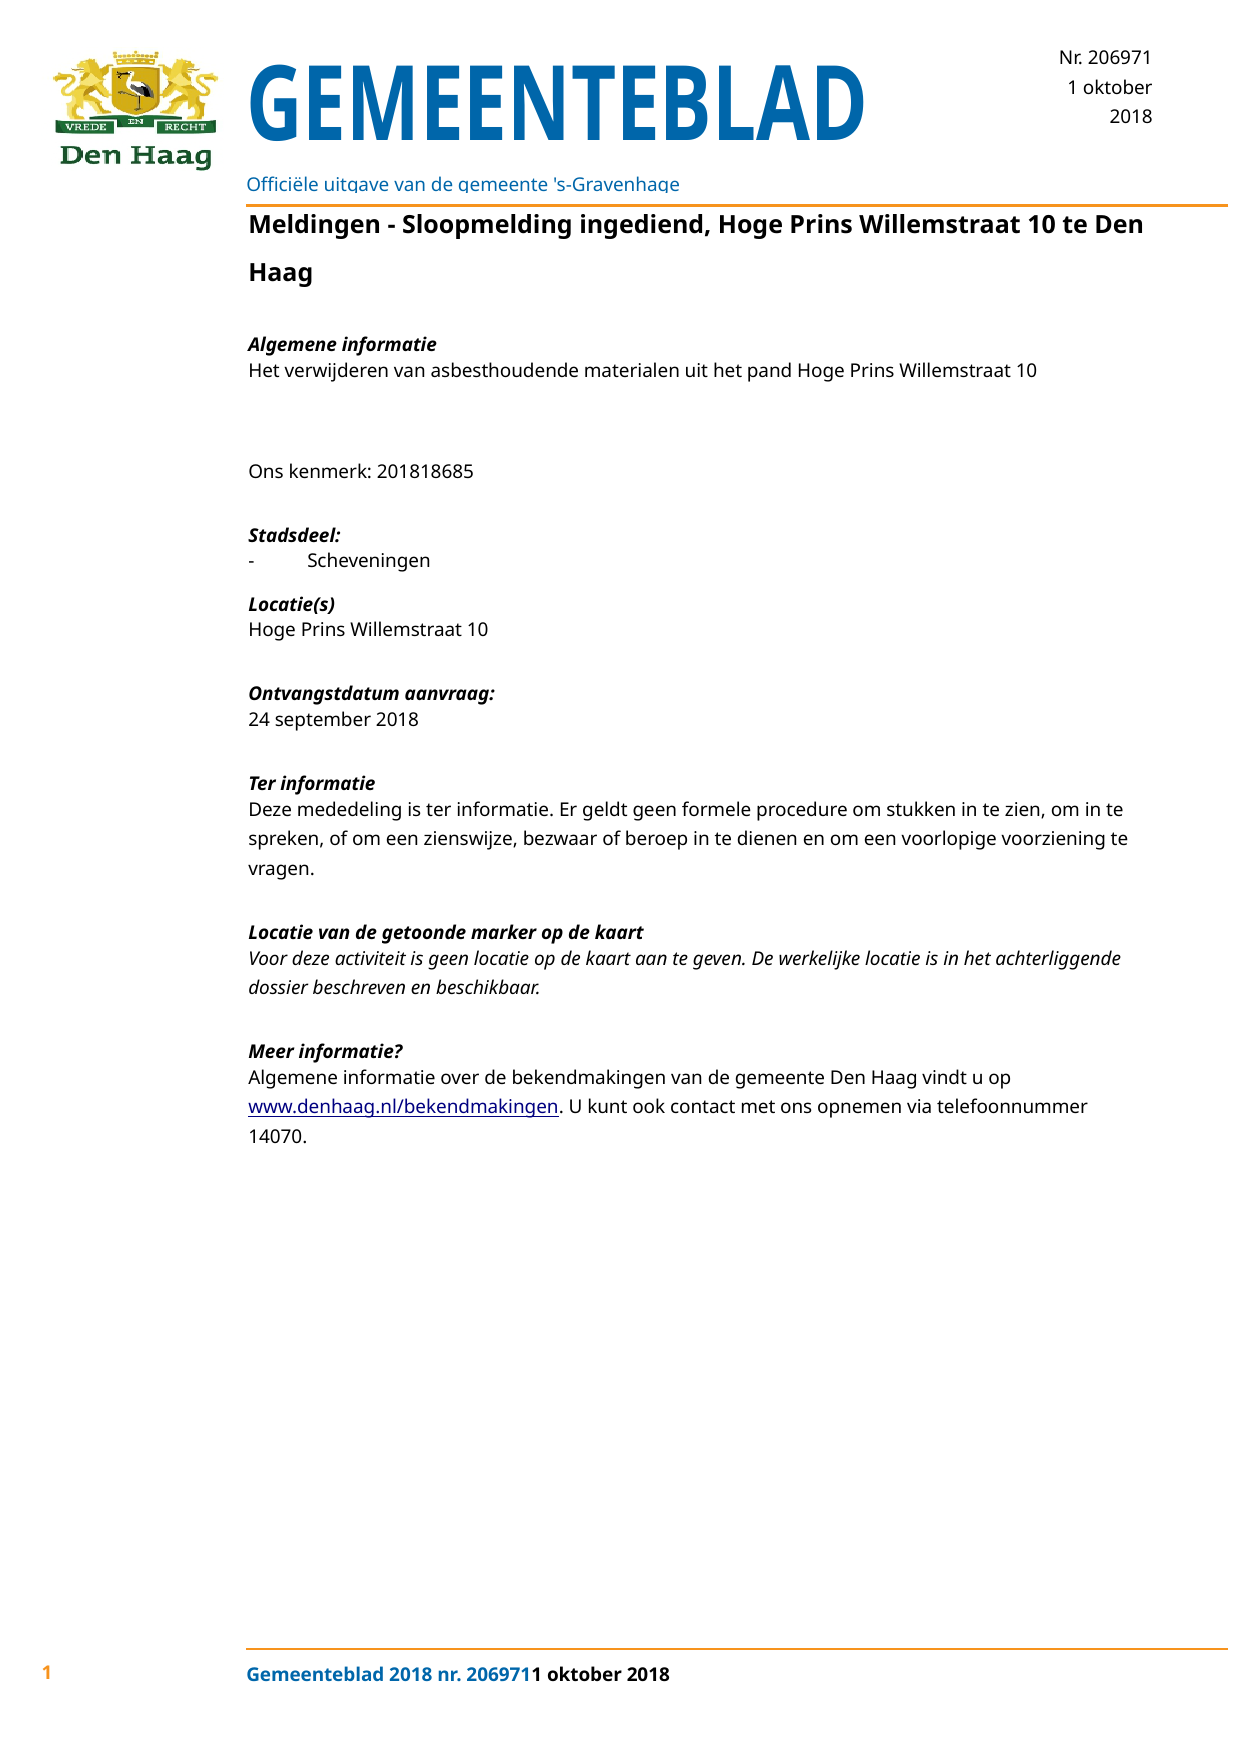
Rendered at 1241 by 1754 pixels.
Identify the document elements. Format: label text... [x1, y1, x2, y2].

list Scheveningen [248, 548, 1152, 573]
text Locatie(s) [248, 591, 1152, 617]
text Ontvangstdatum aanvraag: [248, 681, 1152, 706]
text Voor deze activiteit is geen locatie op de kaart aan te geven. De werkelijke locatie is in het achterliggende dossier beschreven en beschikbaar. [248, 945, 1152, 1000]
text Meldingen - Sloopmelding ingediend, Hoge Prins Willemstraat 10 te Den Haag [248, 207, 1152, 288]
text Locatie van de getoonde marker op de kaart [248, 919, 1152, 945]
text Meer informatie? [248, 1038, 1152, 1064]
text Ter informatie [248, 770, 1152, 796]
text Deze mededeling is ter informatie. Er geldt geen formele procedure om stukken in te zien, om in te spreken, of om een zienswijze, bezwaar of beroep in te dienen en om een voorlopige voorziening te vragen. [248, 796, 1152, 881]
text Hoge Prins Willemstraat 10 [248, 617, 1152, 642]
picture [41, 47, 231, 172]
text Stadsdeel: [248, 522, 1152, 548]
text Het verwijderen van asbesthoudende materialen uit het pand Hoge Prins Willemstraat 10 [248, 357, 1152, 383]
text 24 september 2018 [248, 706, 1152, 732]
text Ons kenmerk: 201818685 [248, 458, 1152, 484]
text Algemene informatie over de bekendmakingen van de gemeente Den Haag vindt u op www.denhaag.nl/bekendmakingen. U kunt ook contact met ons opnemen via telefoonnummer 14070. [248, 1064, 1152, 1149]
text Algemene informatie [248, 331, 1152, 357]
